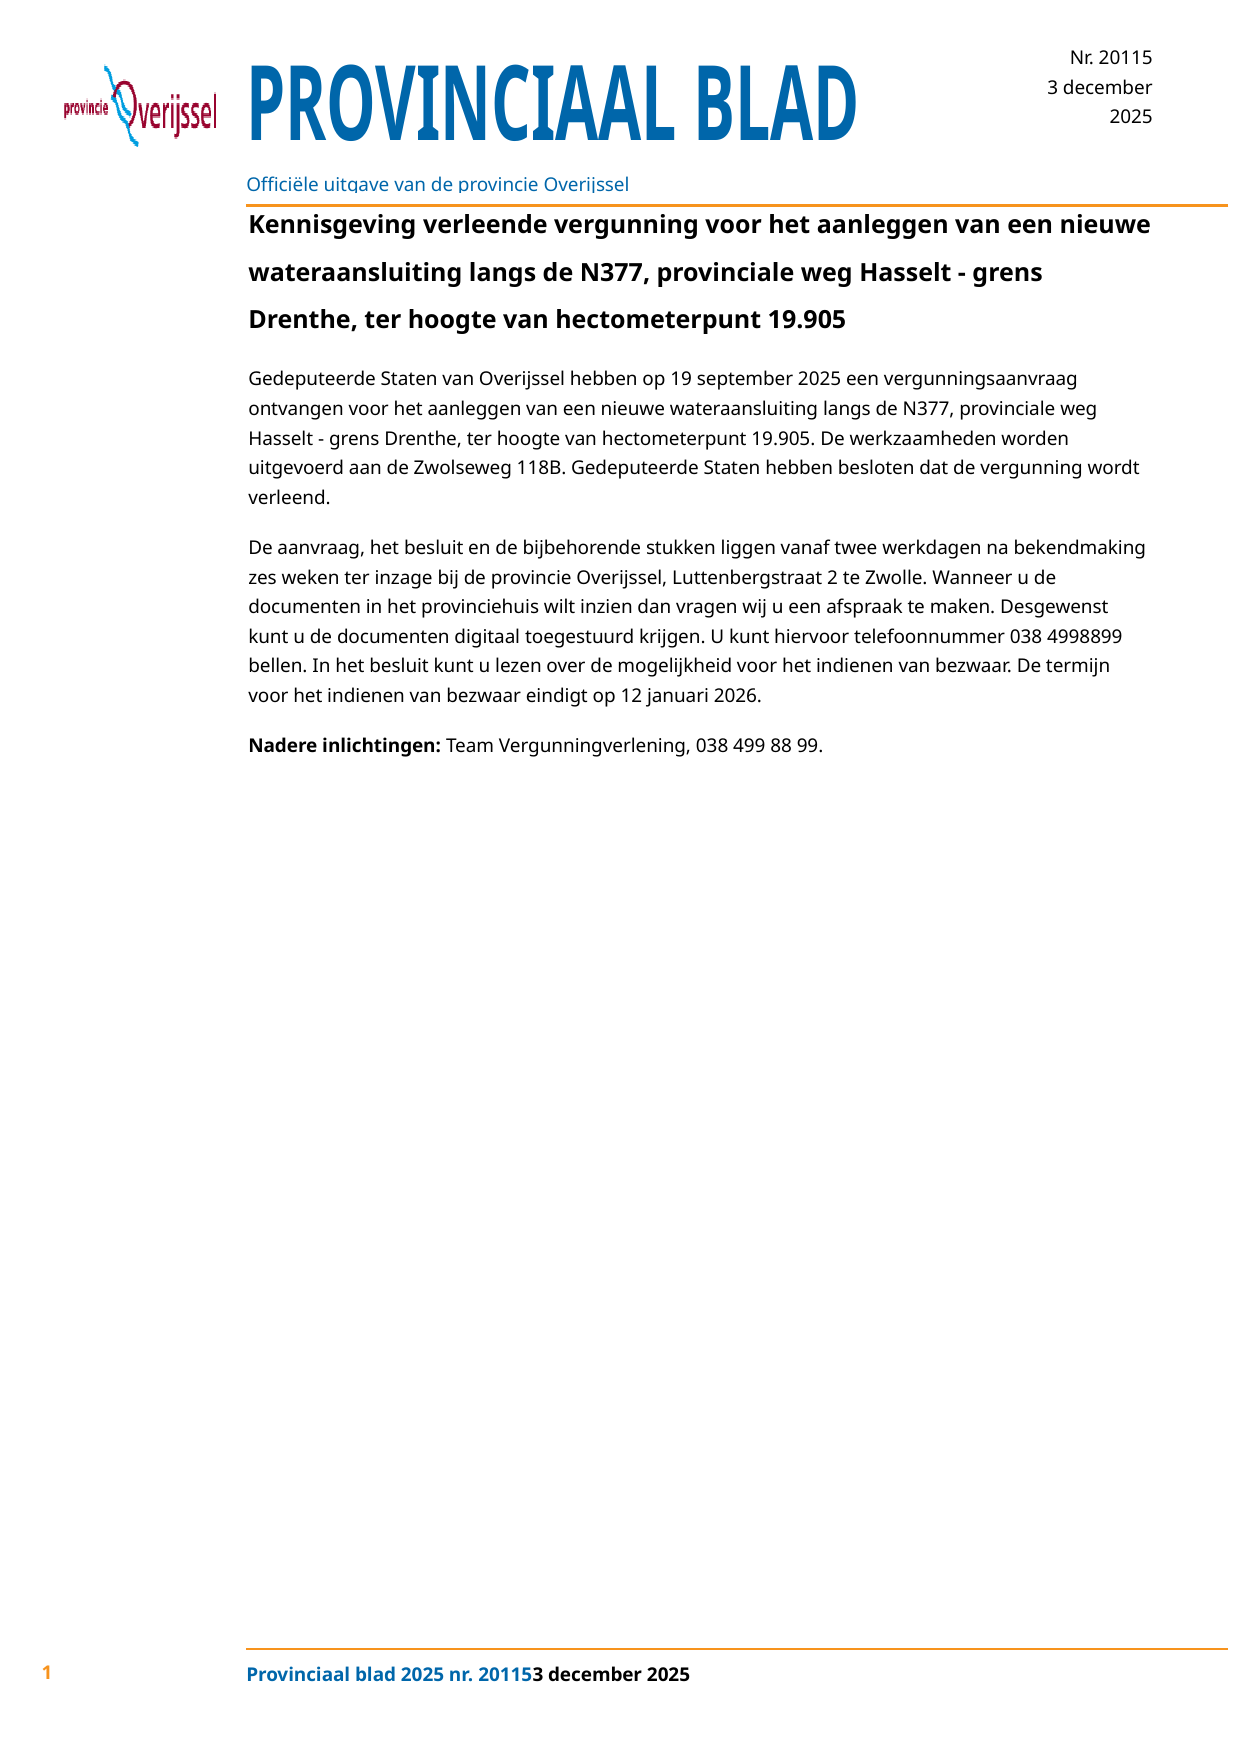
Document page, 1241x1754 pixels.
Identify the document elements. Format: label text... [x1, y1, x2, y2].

text Nadere inlichtingen: Team Vergunningverlening, 038 499 88 99. [248, 733, 1152, 758]
text De aanvraag, het besluit en de bijbehorende stukken liggen vanaf twee werkdagen na bekendmaking zes weken ter inzage bij de provincie Overijssel, Luttenbergstraat 2 te Zwolle. Wanneer u de documenten in het provinciehuis wilt inzien dan vragen wij u een afspraak te maken. Desgewenst kunt u de documenten digitaal toegestuurd krijgen. U kunt hiervoor telefoonnummer 038 4998899 bellen. In het besluit kunt u lezen over de mogelijkheid voor het indienen van bezwaar. De termijn voor het indienen van bezwaar eindigt op 12 januari 2026. [248, 534, 1152, 708]
text Kennisgeving verleende vergunning voor het aanleggen van een nieuwe wateraansluiting langs de N377, provinciale weg Hasselt - grens Drenthe, ter hoogte van hectometerpunt 19.905 [248, 207, 1152, 336]
text Gedeputeerde Staten van Overijssel hebben op 19 september 2025 een vergunningsaanvraag ontvangen voor het aanleggen van een nieuwe wateraansluiting langs de N377, provinciale weg Hasselt - grens Drenthe, ter hoogte van hectometerpunt 19.905. De werkzaamheden worden uitgevoerd aan de Zwolseweg 118B. Gedeputeerde Staten hebben besloten dat de vergunning wordt verleend. [248, 366, 1152, 509]
picture [41, 47, 231, 172]
